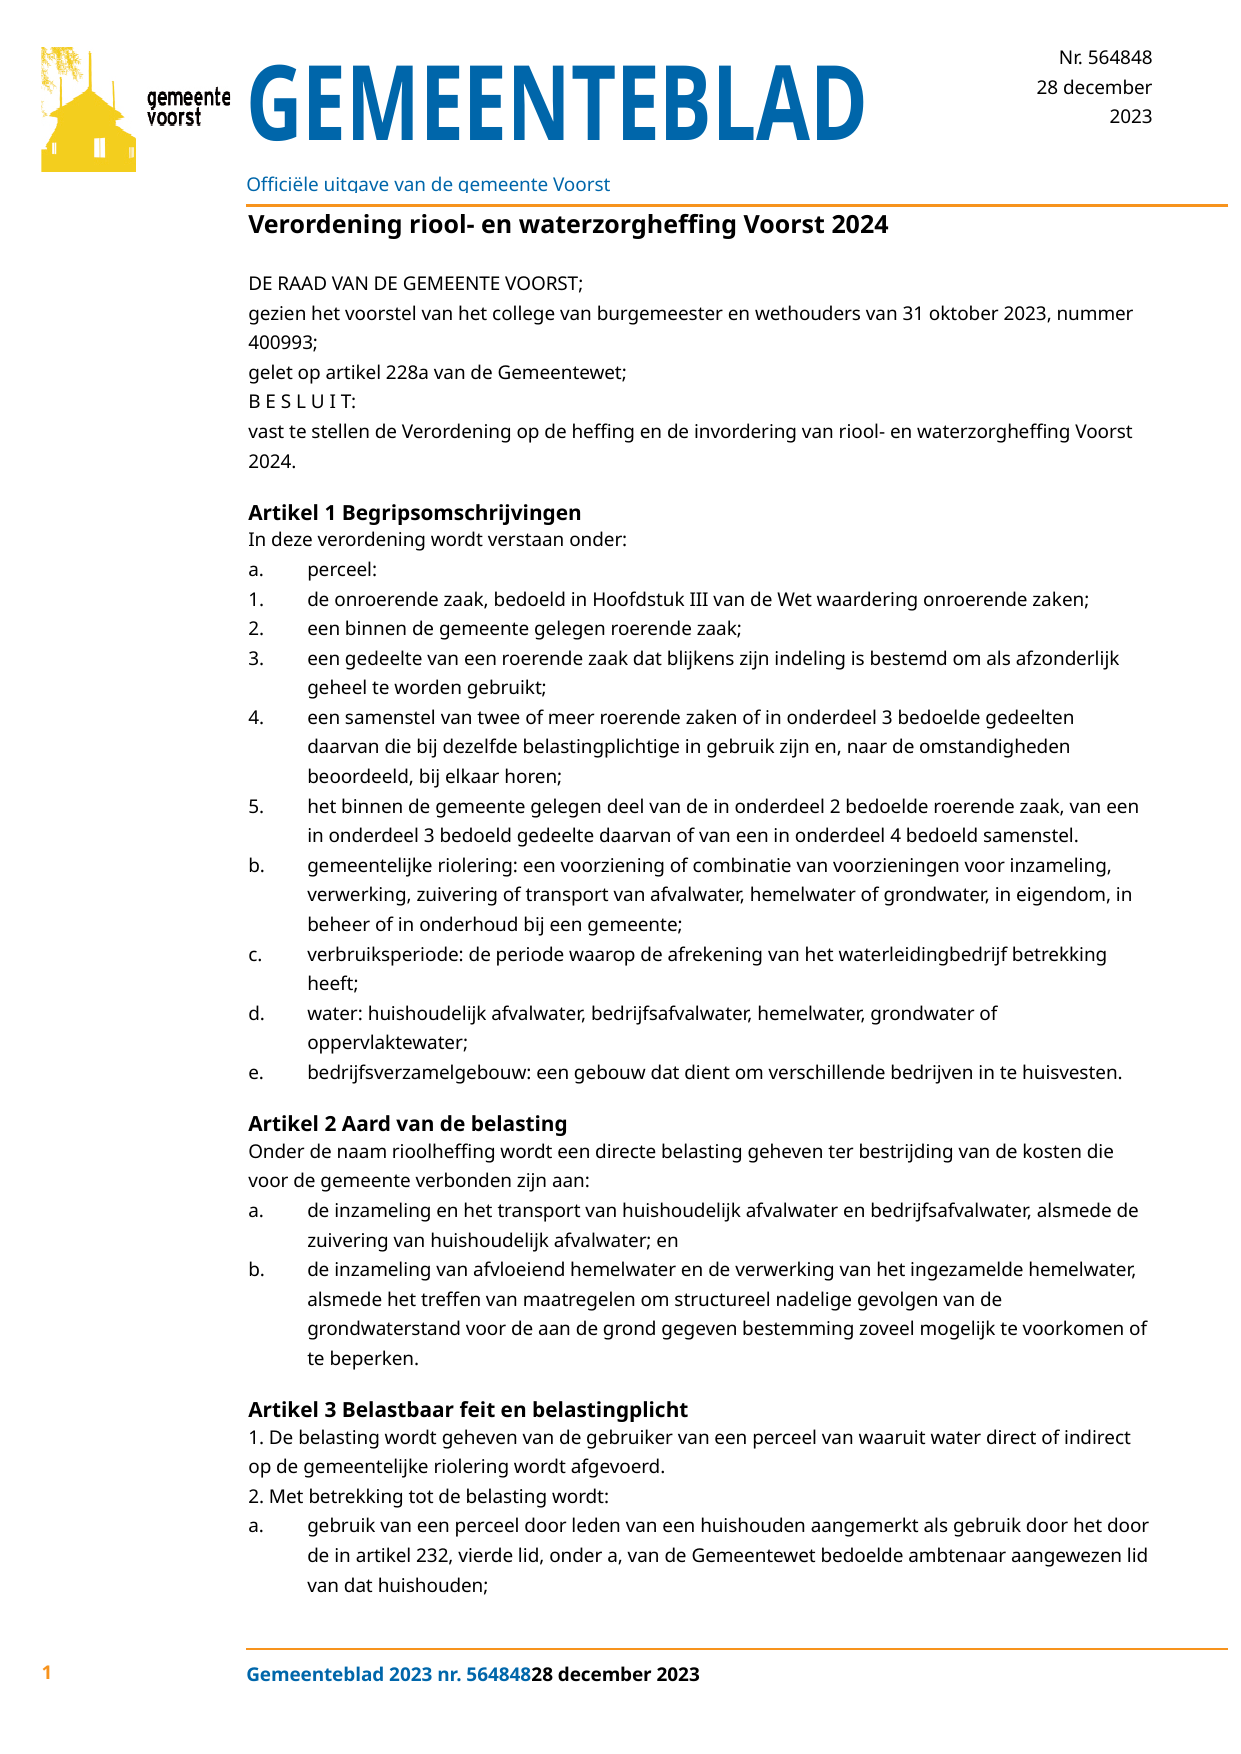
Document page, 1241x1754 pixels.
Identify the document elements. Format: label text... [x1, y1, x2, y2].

text In deze verordening wordt verstaan onder: [248, 527, 1152, 552]
list een samenstel van twee of meer roerende zaken of in onderdeel 3 bedoelde gedeelten daarvan die bij dezelfde belastingplichtige in gebruik zijn en, naar de omstandigheden beoordeeld, bij elkaar horen; [248, 704, 1152, 789]
text gelet op artikel 228a van de Gemeentewet; [248, 359, 1152, 385]
picture [41, 47, 231, 172]
text 2. Met betrekking tot de belasting wordt: [248, 1483, 1152, 1509]
text gezien het voorstel van het college van burgemeester en wethouders van 31 oktober 2023, nummer 400993; [248, 300, 1152, 355]
list een binnen de gemeente gelegen roerende zaak; [248, 615, 1152, 641]
list de onroerende zaak, bedoeld in Hoofdstuk III van de Wet waardering onroerende zaken; [248, 586, 1152, 612]
text 1. De belasting wordt geheven van de gebruiker van een perceel van waaruit water direct of indirect op de gemeentelijke riolering wordt afgevoerd. [248, 1424, 1152, 1479]
list een gedeelte van een roerende zaak dat blijkens zijn indeling is bestemd om als afzonderlijk geheel te worden gebruikt; [248, 645, 1152, 700]
list water: huishoudelijk afvalwater, bedrijfsafvalwater, hemelwater, grondwater of oppervlaktewater; [248, 1000, 1152, 1055]
list gemeentelijke riolering: een voorziening of combinatie van voorzieningen voor inzameling, verwerking, zuivering of transport van afvalwater, hemelwater of grondwater, in eigendom, in beheer of in onderhoud bij een gemeente; [248, 852, 1152, 937]
text B E S L U I T: [248, 389, 1152, 414]
list gebruik van een perceel door leden van een huishouden aangemerkt als gebruik door het door de in artikel 232, vierde lid, onder a, van de Gemeentewet bedoelde ambtenaar aangewezen lid van dat huishouden; [248, 1513, 1152, 1598]
list de inzameling en het transport van huishoudelijk afvalwater en bedrijfsafvalwater, alsmede de zuivering van huishoudelijk afvalwater; en [248, 1197, 1152, 1252]
text Artikel 2 Aard van de belasting [248, 1109, 1152, 1138]
text vast te stellen de Verordening op de heffing en de invordering van riool- en waterzorgheffing Voorst 2024. [248, 418, 1152, 473]
list het binnen de gemeente gelegen deel van de in onderdeel 2 bedoelde roerende zaak, van een in onderdeel 3 bedoeld gedeelte daarvan of van een in onderdeel 4 bedoeld samenstel. [248, 793, 1152, 848]
list de inzameling van afvloeiend hemelwater en de verwerking van het ingezamelde hemelwater, alsmede het treffen van maatregelen om structureel nadelige gevolgen van de grondwaterstand voor de aan de grond gegeven bestemming zoveel mogelijk te voorkomen of te beperken. [248, 1256, 1152, 1371]
text Artikel 1 Begripsomschrijvingen [248, 498, 1152, 527]
text Artikel 3 Belastbaar feit en belastingplicht [248, 1396, 1152, 1424]
list bedrijfsverzamelgebouw: een gebouw dat dient om verschillende bedrijven in te huisvesten. [248, 1059, 1152, 1085]
list perceel: [248, 556, 1152, 582]
list verbruiksperiode: de periode waarop de afrekening van het waterleidingbedrijf betrekking heeft; [248, 941, 1152, 996]
text Onder de naam rioolheffing wordt een directe belasting geheven ter bestrijding van de kosten die voor de gemeente verbonden zijn aan: [248, 1138, 1152, 1193]
text Verordening riool- en waterzorgheffing Voorst 2024 [248, 207, 1152, 241]
text DE RAAD VAN DE GEMEENTE VOORST; [248, 270, 1152, 296]
